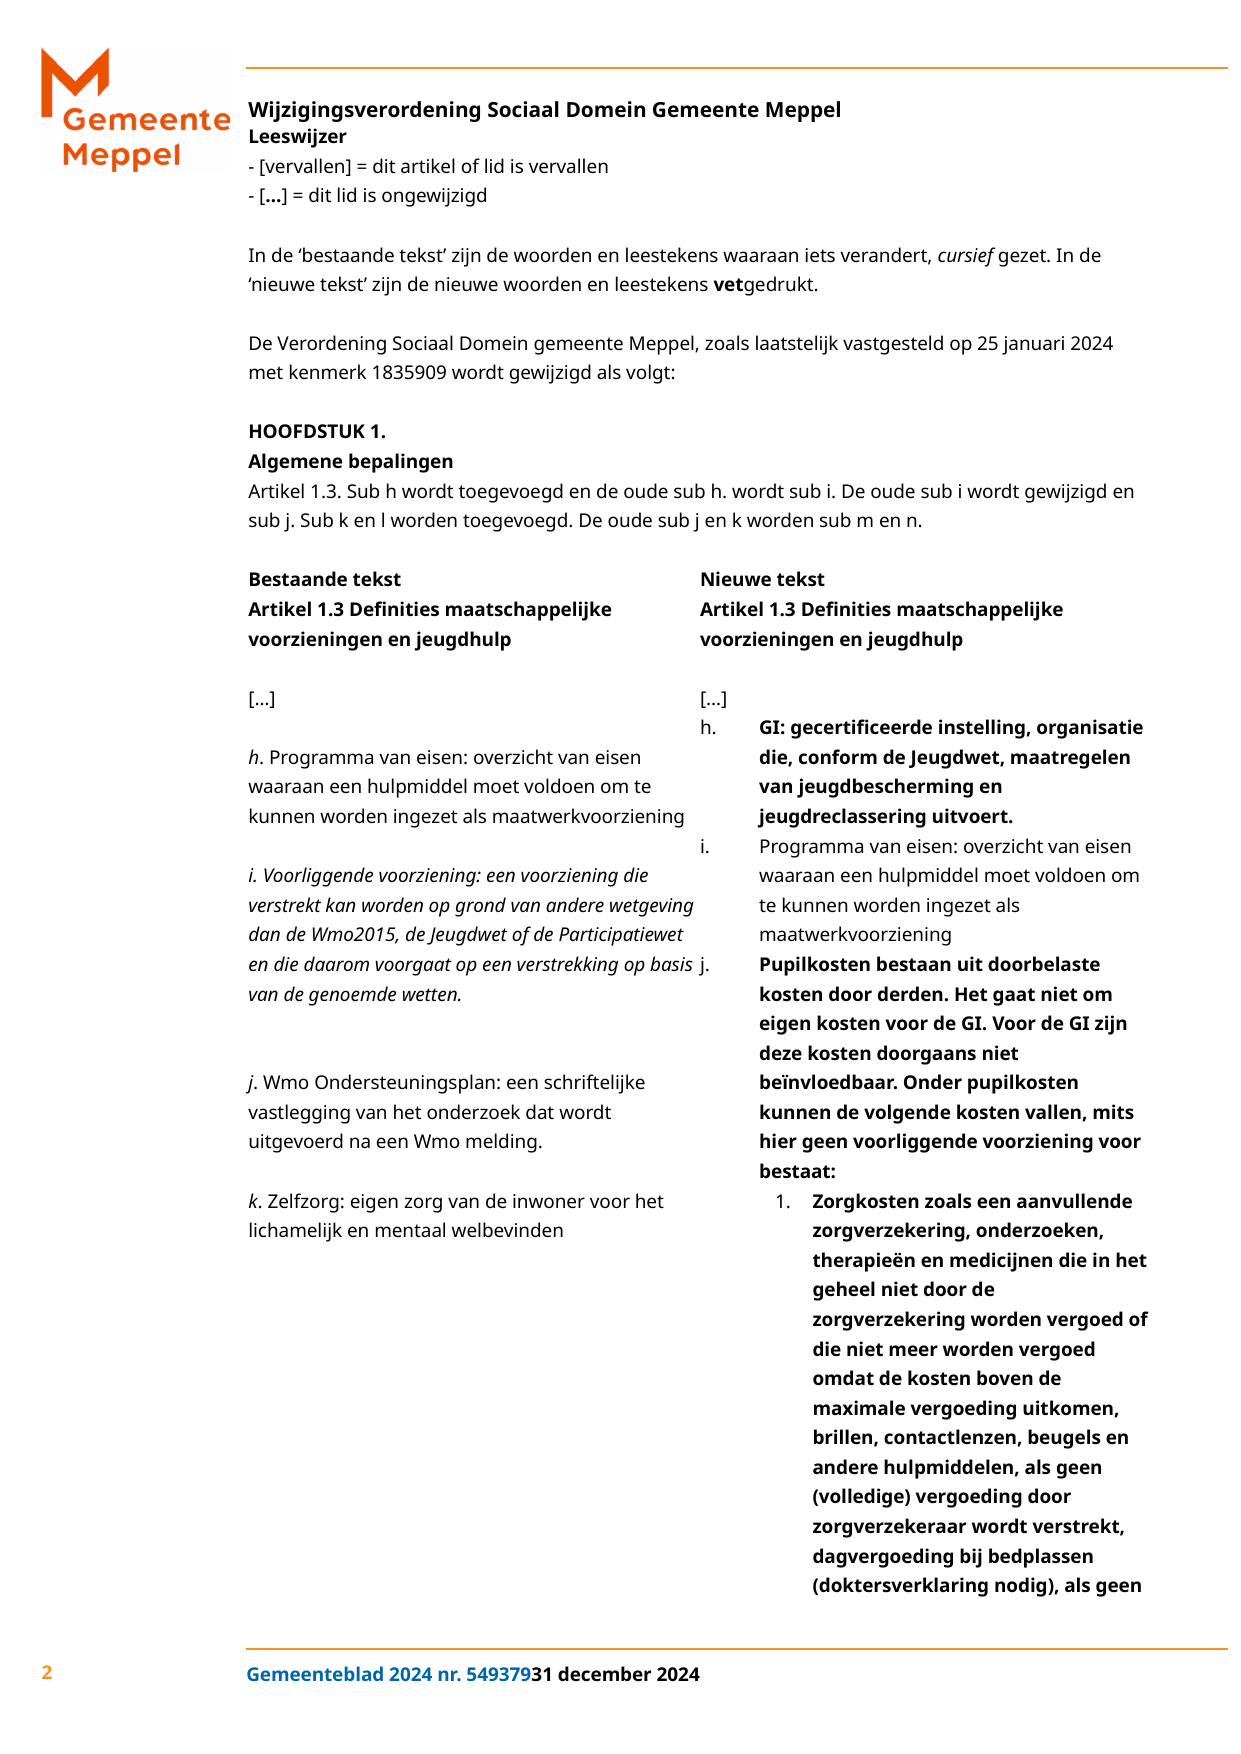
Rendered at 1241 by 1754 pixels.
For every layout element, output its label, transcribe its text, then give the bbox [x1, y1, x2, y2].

text Algemene bepalingen [248, 448, 1152, 474]
text HOOFDSTUK 1. [248, 419, 1152, 444]
table_header Bestaande tekst Artikel 1.3 Definities maatschappelijke voorzieningen en jeugdhulp […] h. Programma van eisen: overzicht van eisen waaraan een hulpmiddel moet voldoen om te kunnen worden ingezet als maatwerkvoorziening i. Voorliggende voorziening: een voorziening die verstrekt kan worden op grond van andere wetgeving dan de Wmo2015, de Jeugdwet of de Participatiewet en die daarom voorgaat op een verstrekking op basis van de genoemde wetten. j. Wmo Ondersteuningsplan: een schriftelijke vastlegging van het onderzoek dat wordt uitgevoerd na een Wmo melding. k. Zelfzorg: eigen zorg van de inwoner voor het lichamelijk en mentaal welbevinden [248, 567, 700, 1598]
text Wijzigingsverordening Sociaal Domein Gemeente Meppel [248, 95, 1152, 123]
text Artikel 1.3. Sub h wordt toegevoegd en de oude sub h. wordt sub i. De oude sub i wordt gewijzigd en sub j. Sub k en l worden toegevoegd. De oude sub j en k worden sub m en n. [248, 478, 1152, 533]
table_header Nieuwe tekst Artikel 1.3 Definities maatschappelijke voorzieningen en jeugdhulp […] GI: gecertificeerde instelling, organisatie die, conform de Jeugdwet, maatregelen van jeugdbescherming en jeugdreclassering uitvoert. Programma van eisen: overzicht van eisen waaraan een hulpmiddel moet voldoen om te kunnen worden ingezet als maatwerkvoorziening Pupilkosten bestaan uit doorbelaste kosten door derden. Het gaat niet om eigen kosten voor de GI. Voor de GI zijn deze kosten doorgaans niet beïnvloedbaar. Onder pupilkosten kunnen de volgende kosten vallen, mits hier geen voorliggende voorziening voor bestaat: Zorgkosten zoals een aanvullende zorgverzekering, onderzoeken, therapieën en medicijnen die in het geheel niet door de zorgverzekering worden vergoed of die niet meer worden vergoed omdat de kosten boven de maximale vergoeding uitkomen, brillen, contactlenzen, beugels en andere hulpmiddelen, als geen (volledige) vergoeding door zorgverzekeraar wordt verstrekt, dagvergoeding bij bedplassen (doktersverklaring nodig), als geen [700, 567, 1152, 1598]
picture [41, 47, 231, 172]
table_header Leeswijzer - [vervallen] = dit artikel of lid is vervallen - […] = dit lid is ongewijzigd In de ‘bestaande tekst’ zijn de woorden en leestekens waaraan iets verandert, cursief gezet. In de ‘nieuwe tekst’ zijn de nieuwe woorden en leestekens vetgedrukt. [248, 124, 1152, 297]
text De Verordening Sociaal Domein gemeente Meppel, zoals laatstelijk vastgesteld op 25 januari 2024 met kenmerk 1835909 wordt gewijzigd als volgt: [248, 330, 1152, 385]
